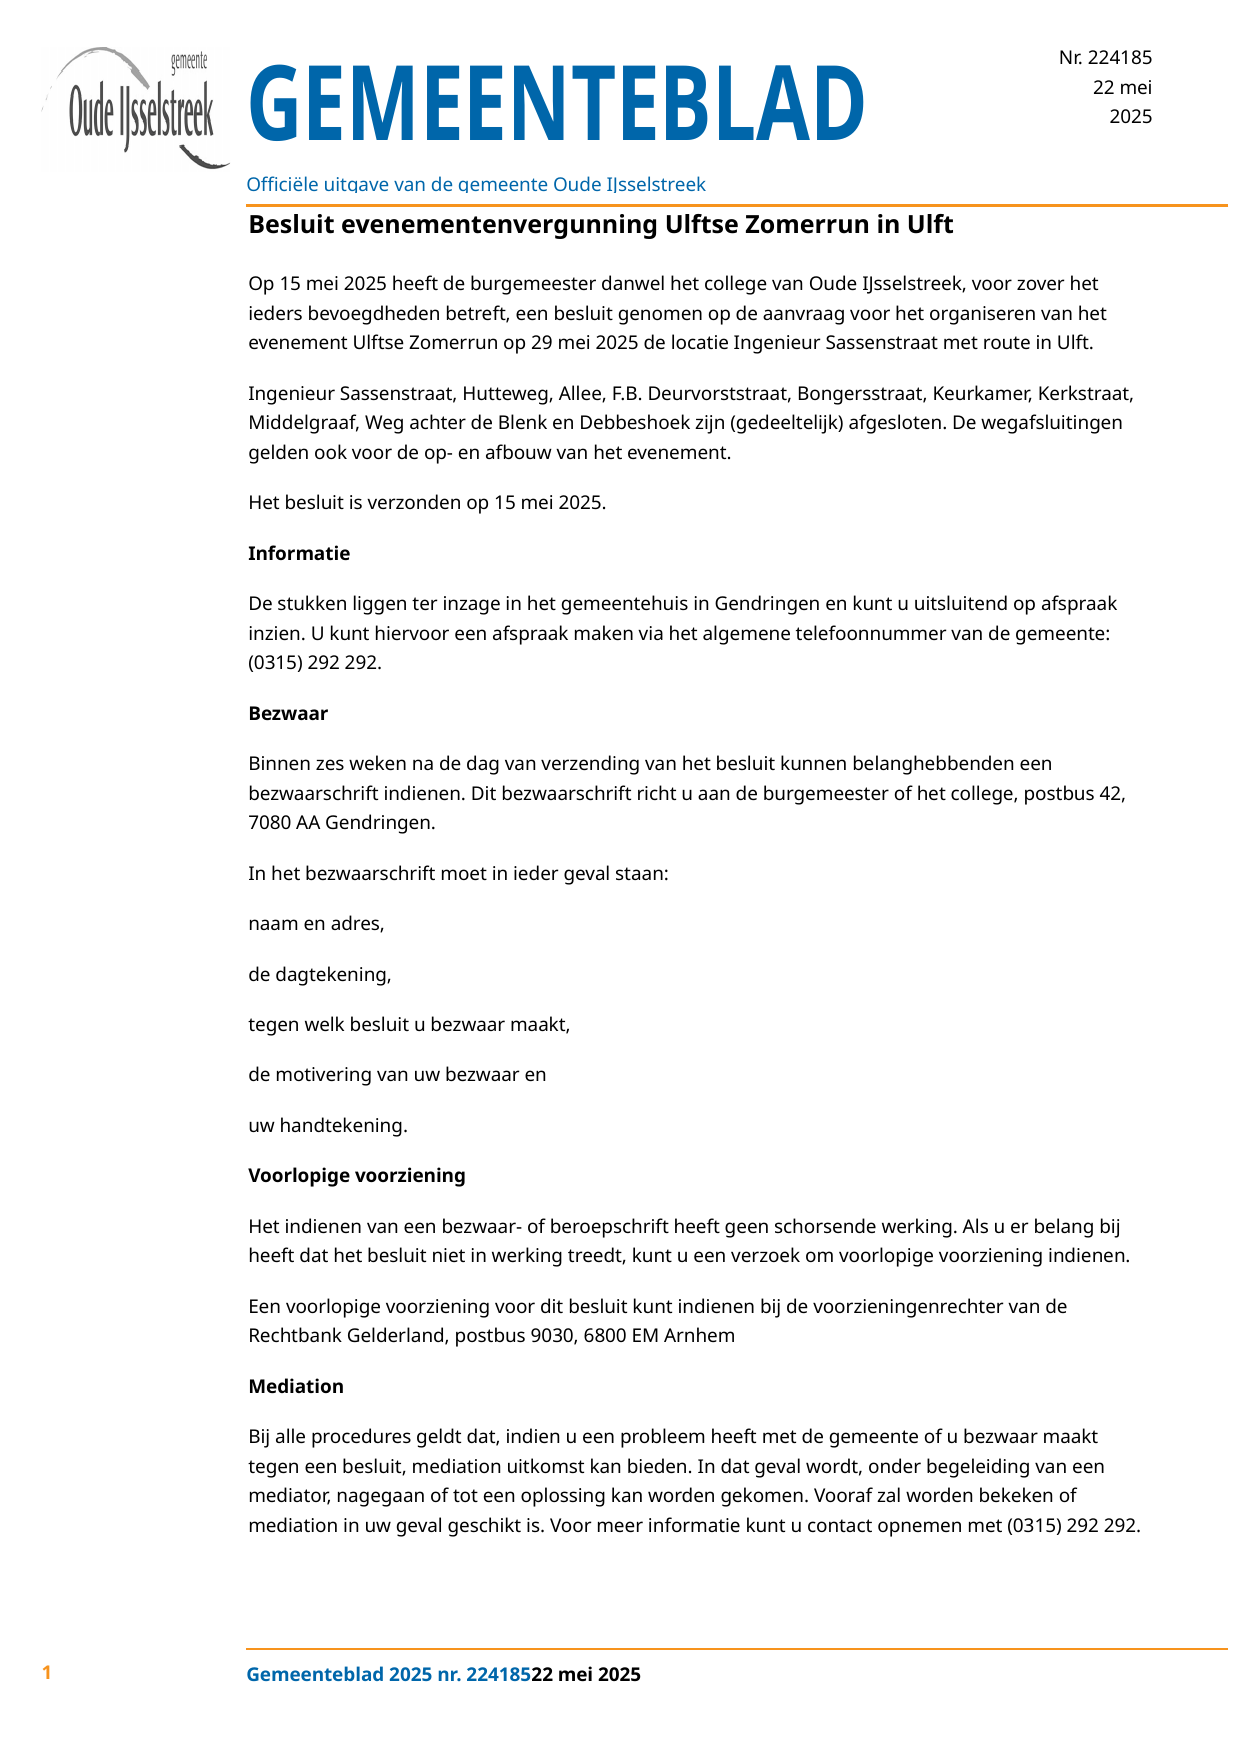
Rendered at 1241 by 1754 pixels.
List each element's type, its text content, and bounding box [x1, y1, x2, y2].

text Bezwaar [248, 700, 1152, 726]
text Informatie [248, 540, 1152, 566]
text Bij alle procedures geldt dat, indien u een probleem heeft met de gemeente of u bezwaar maakt tegen een besluit, mediation uitkomst kan bieden. In dat geval wordt, onder begeleiding van een mediator, nagegaan of tot een oplossing kan worden gekomen. Vooraf zal worden bekeken of mediation in uw geval geschikt is. Voor meer informatie kunt u contact opnemen met (0315) 292 292. [248, 1423, 1152, 1538]
text De stukken liggen ter inzage in het gemeentehuis in Gendringen en kunt u uitsluitend op afspraak inzien. U kunt hiervoor een afspraak maken via het algemene telefoonnummer van de gemeente: (0315) 292 292. [248, 590, 1152, 675]
text In het bezwaarschrift moet in ieder geval staan: [248, 860, 1152, 886]
text tegen welk besluit u bezwaar maakt, [248, 1011, 1152, 1037]
text de motivering van uw bezwaar en [248, 1062, 1152, 1087]
text uw handtekening. [248, 1112, 1152, 1138]
picture [41, 47, 231, 172]
text Een voorlopige voorziening voor dit besluit kunt indienen bij de voorzieningenrechter van de Rechtbank Gelderland, postbus 9030, 6800 EM Arnhem [248, 1293, 1152, 1348]
text Ingenieur Sassenstraat, Hutteweg, Allee, F.B. Deurvorststraat, Bongersstraat, Keurkamer, Kerkstraat, Middelgraaf, Weg achter de Blenk en Debbeshoek zijn (gedeeltelijk) afgesloten. De wegafsluitingen gelden ook voor de op- en afbouw van het evenement. [248, 380, 1152, 465]
text Binnen zes weken na de dag van verzending van het besluit kunnen belanghebbenden een bezwaarschrift indienen. Dit bezwaarschrift richt u aan de burgemeester of het college, postbus 42, 7080 AA Gendringen. [248, 750, 1152, 835]
text Het indienen van een bezwaar- of beroepschrift heeft geen schorsende werking. Als u er belang bij heeft dat het besluit niet in werking treedt, kunt u een verzoek om voorlopige voorziening indienen. [248, 1213, 1152, 1268]
text Op 15 mei 2025 heeft de burgemeester danwel het college van Oude IJsselstreek, voor zover het ieders bevoegdheden betreft, een besluit genomen op de aanvraag voor het organiseren van het evenement Ulftse Zomerrun op 29 mei 2025 de locatie Ingenieur Sassenstraat met route in Ulft. [248, 270, 1152, 355]
text de dagtekening, [248, 961, 1152, 986]
text Besluit evenementenvergunning Ulftse Zomerrun in Ulft [248, 207, 1152, 241]
text Mediation [248, 1373, 1152, 1398]
text Het besluit is verzonden op 15 mei 2025. [248, 489, 1152, 515]
text naam en adres, [248, 910, 1152, 936]
text Voorlopige voorziening [248, 1162, 1152, 1188]
